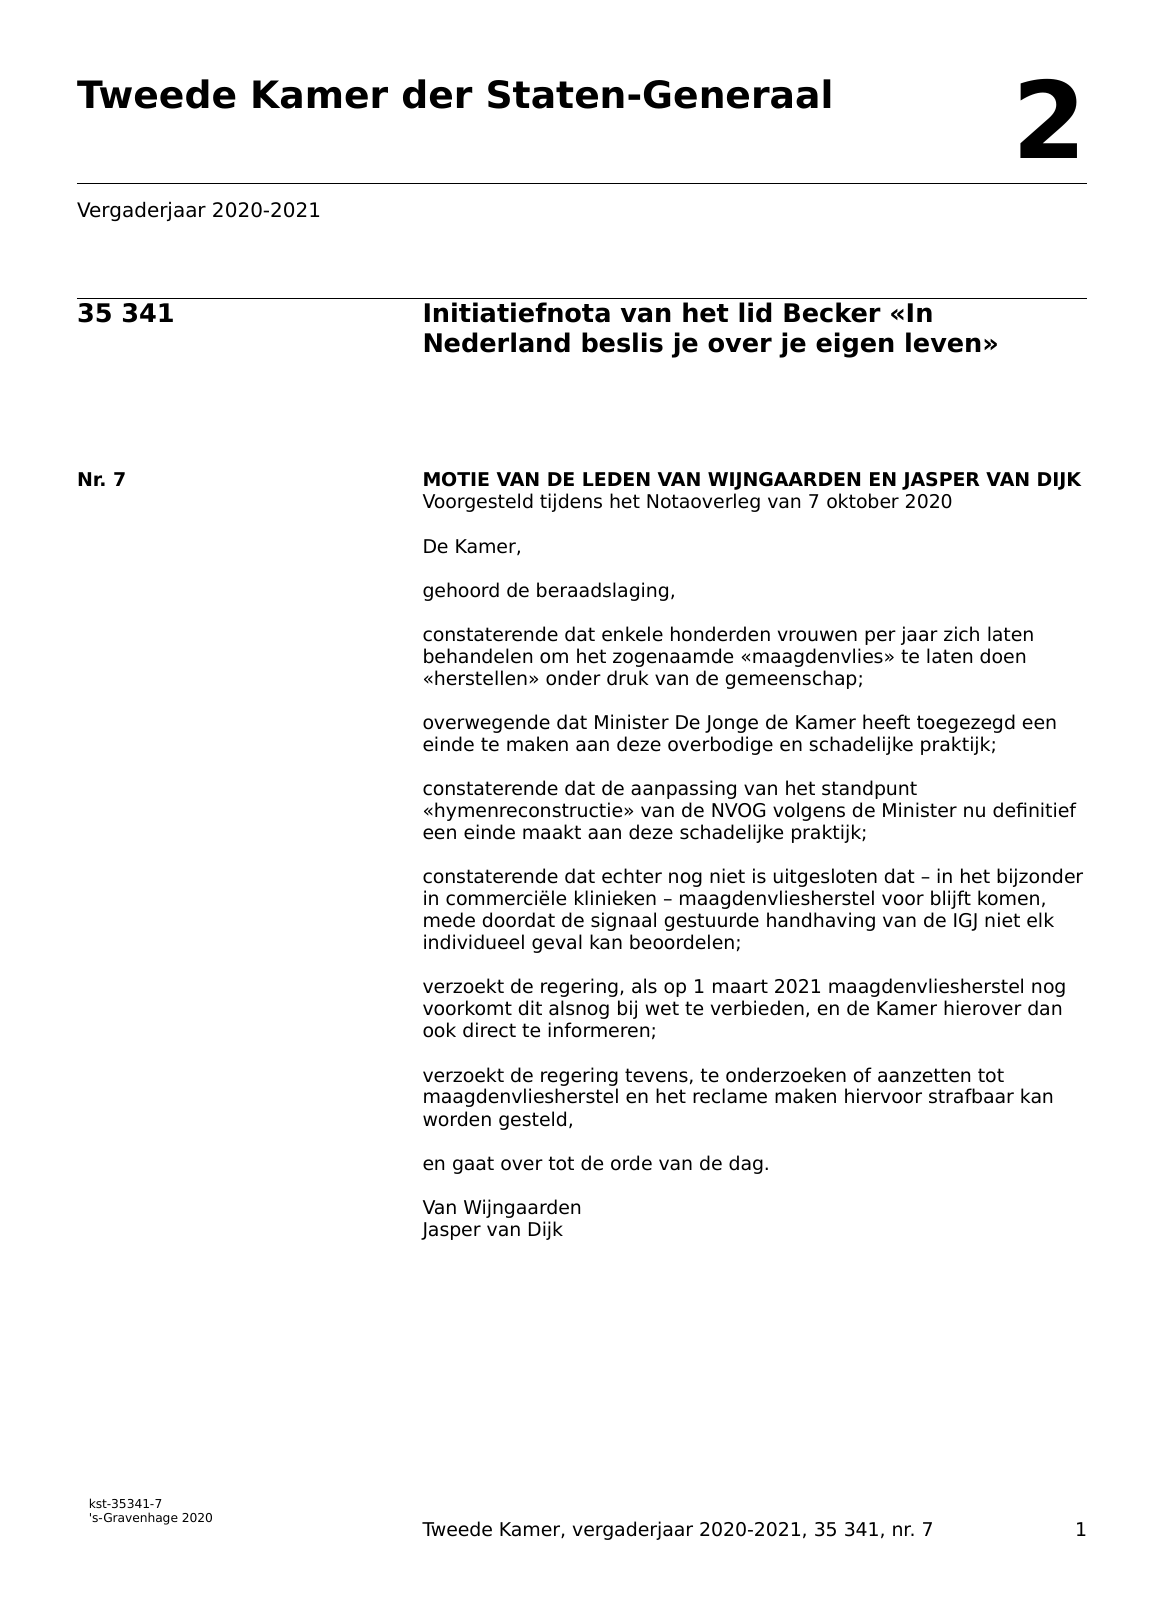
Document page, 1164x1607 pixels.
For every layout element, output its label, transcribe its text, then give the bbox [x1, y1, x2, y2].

text overwegende dat Minister De Jonge de Kamer heeft toegezegd een einde te maken aan deze overbodige en schadelijke praktijk; [422, 712, 1087, 756]
text Jasper van Dijk [422, 1219, 1087, 1241]
text Van Wijngaarden [422, 1197, 1087, 1219]
text 's-Gravenhage 2020 [88, 1511, 323, 1525]
text De Kamer, [422, 536, 1087, 557]
table_header Tweede Kamer der Staten-Generaal [77, 59, 886, 183]
text constaterende dat enkele honderden vrouwen per jaar zich laten behandelen om het zogenaamde «maagdenvlies» te laten doen «herstellen» onder druk van de gemeenschap; [422, 624, 1087, 690]
table_header 2 [886, 59, 1087, 183]
text en gaat over tot de orde van de dag. [422, 1153, 1087, 1174]
text gehoord de beraadslaging, [422, 580, 1087, 602]
text constaterende dat echter nog niet is uitgesloten dat – in het bijzonder in commerciële klinieken – maagdenvliesherstel voor blijft komen, mede doordat de signaal gestuurde handhaving van de IGJ niet elk individueel geval kan beoordelen; [422, 866, 1087, 954]
text constaterende dat de aanpassing van het standpunt «hymenreconstructie» van de NVOG volgens de Minister nu definitief een einde maakt aan deze schadelijke praktijk; [422, 778, 1087, 844]
table_cell Vergaderjaar 2020-2021 [77, 184, 1087, 298]
text Voorgesteld tijdens het Notaoverleg van 7 oktober 2020 [422, 491, 1087, 513]
text verzoekt de regering, als op 1 maart 2021 maagdenvliesherstel nog voorkomt dit alsnog bij wet te verbieden, en de Kamer hierover dan ook direct te informeren; [422, 976, 1087, 1042]
subtitle 35 341 Initiatiefnota van het lid Becker «In Nederland beslis je over je eigen leven» [77, 299, 1087, 358]
text kst-35341-7 [88, 1497, 323, 1511]
text verzoekt de regering tevens, te onderzoeken of aanzetten tot maagdenvliesherstel en het reclame maken hiervoor strafbaar kan worden gesteld, [422, 1064, 1087, 1130]
subtitle Nr. 7 MOTIE VAN DE LEDEN VAN WIJNGAARDEN EN JASPER VAN DIJK [77, 469, 1087, 491]
